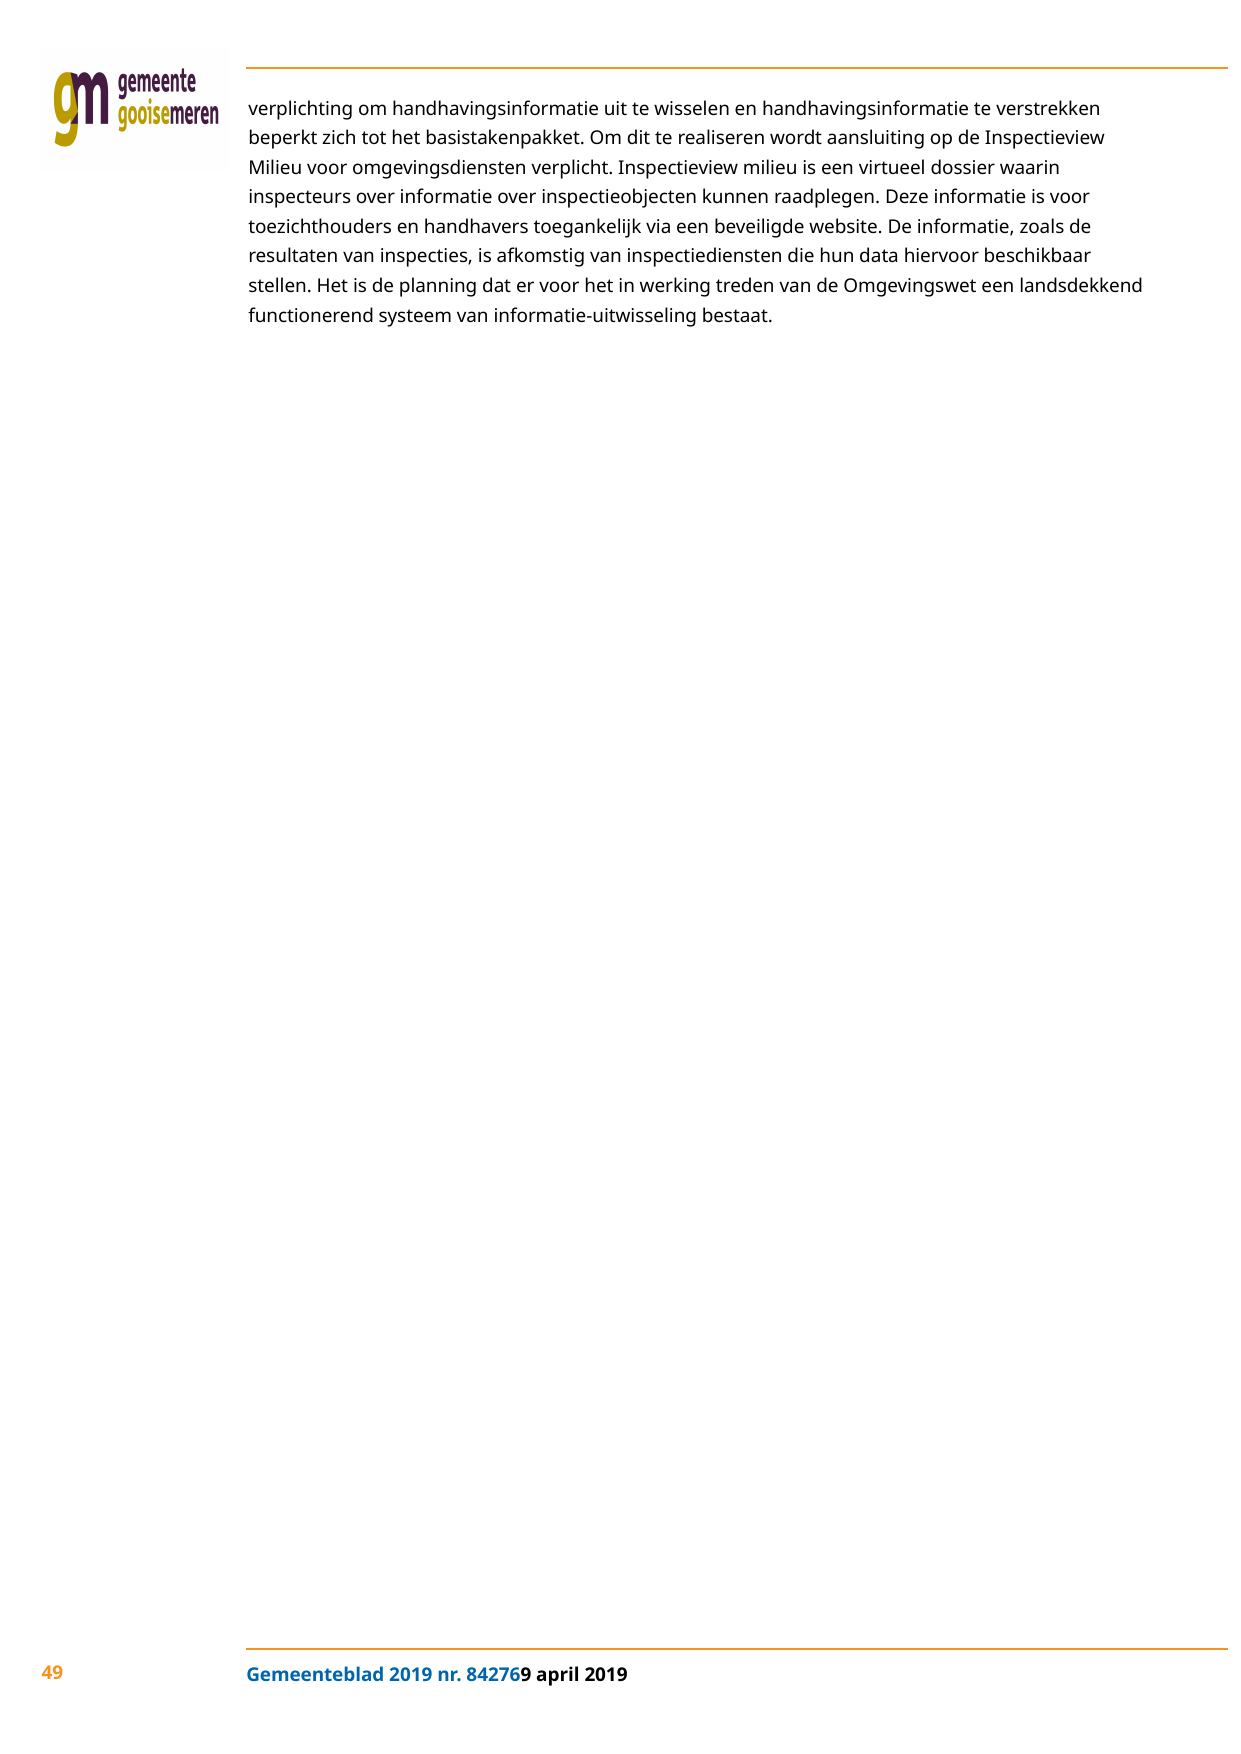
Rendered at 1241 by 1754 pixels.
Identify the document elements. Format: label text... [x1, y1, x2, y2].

text verplichting om handhavingsinformatie uit te wisselen en handhavingsinformatie te verstrekken beperkt zich tot het basistakenpakket. Om dit te realiseren wordt aansluiting op de Inspectieview Milieu voor omgevingsdiensten verplicht. Inspectieview milieu is een virtueel dossier waarin inspecteurs over informatie over inspectieobjecten kunnen raadplegen. Deze informatie is voor toezichthouders en handhavers toegankelijk via een beveiligde website. De informatie, zoals de resultaten van inspecties, is afkomstig van inspectiediensten die hun data hiervoor beschikbaar stellen. Het is de planning dat er voor het in werking treden van de Omgevingswet een landsdekkend functionerend systeem van informatie-uitwisseling bestaat. [248, 95, 1152, 328]
picture [41, 47, 231, 172]
